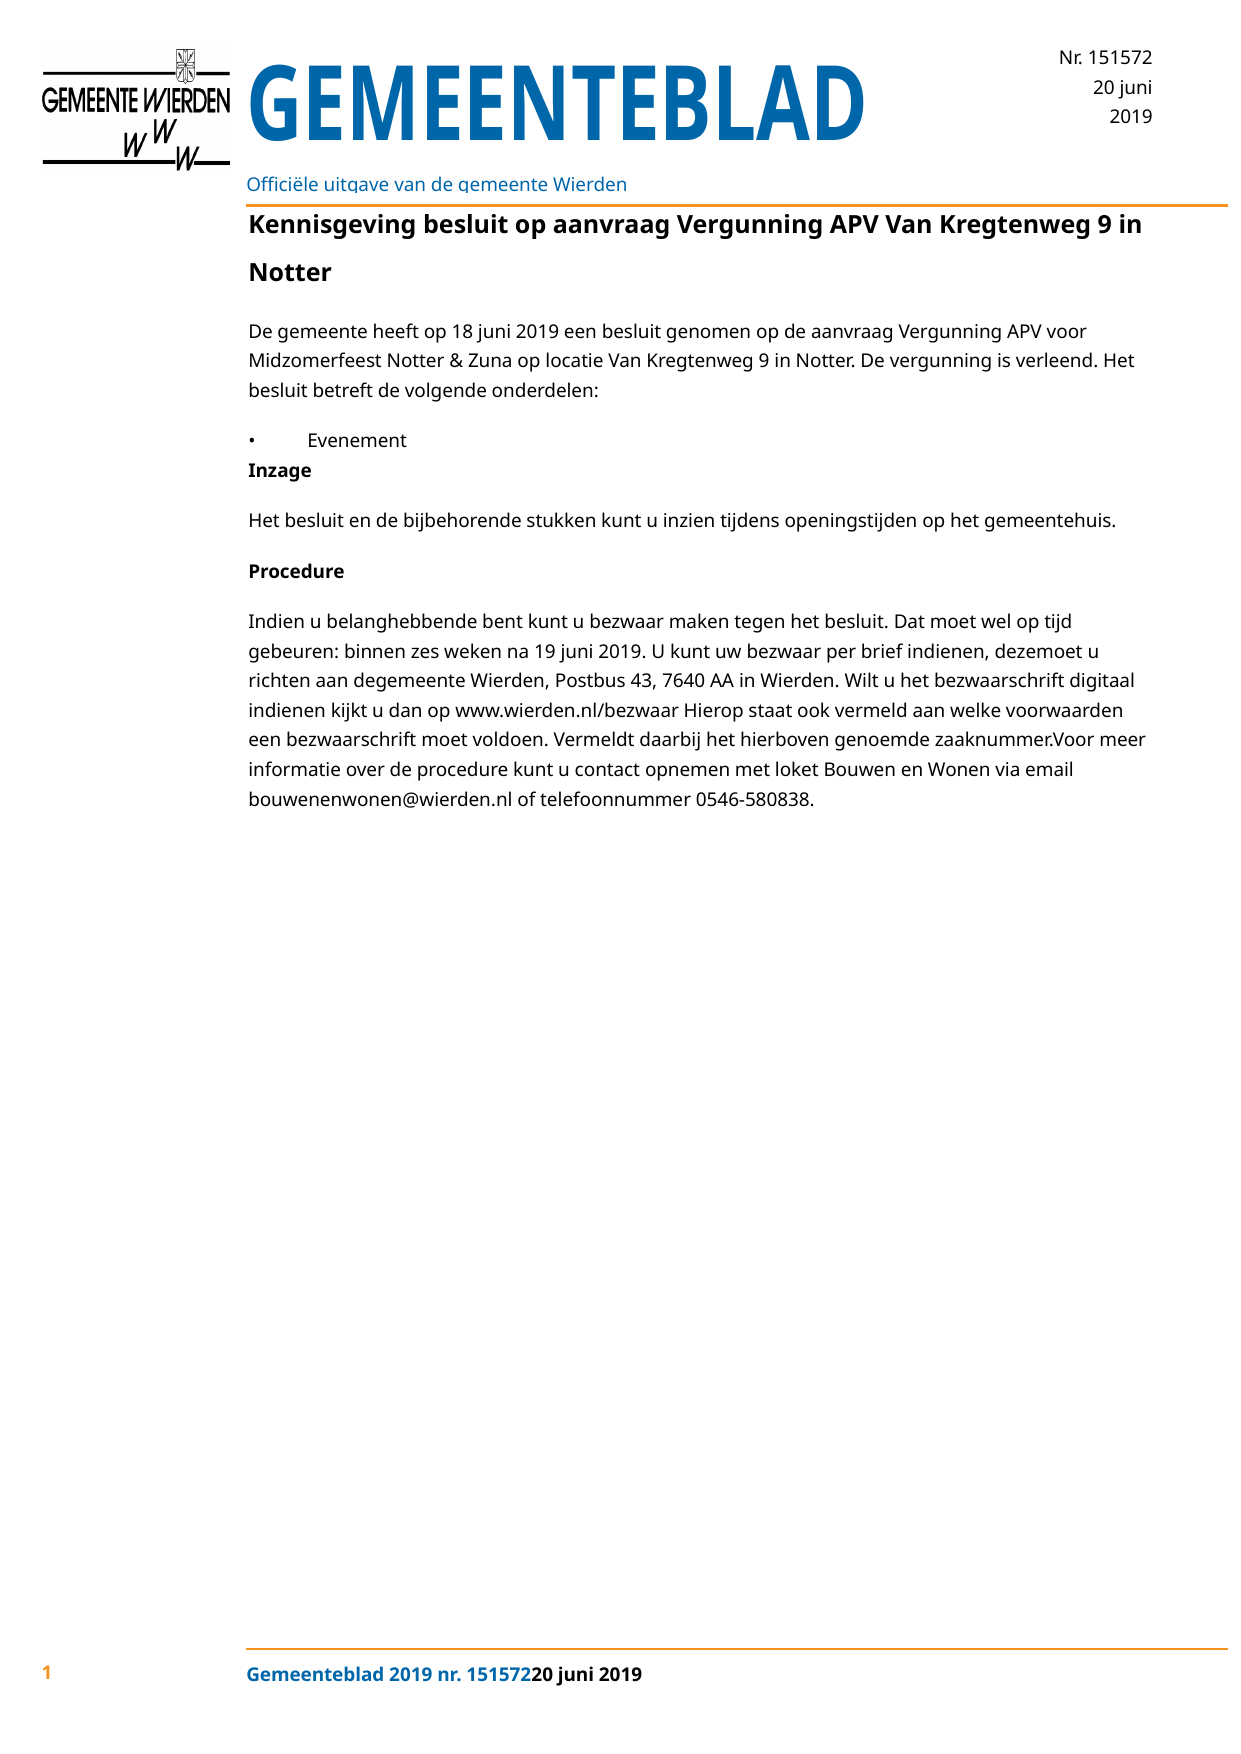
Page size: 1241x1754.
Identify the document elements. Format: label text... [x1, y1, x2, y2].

list Evenement [248, 427, 1152, 453]
text Indien u belanghebbende bent kunt u bezwaar maken tegen het besluit. Dat moet wel op tijd gebeuren: binnen zes weken na 19 juni 2019. U kunt uw bezwaar per brief indienen, dezemoet u richten aan degemeente Wierden, Postbus 43, 7640 AA in Wierden. Wilt u het bezwaarschrift digitaal indienen kijkt u dan op www.wierden.nl/bezwaar Hierop staat ook vermeld aan welke voorwaarden een bezwaarschrift moet voldoen. Vermeldt daarbij het hierboven genoemde zaaknummer.Voor meer informatie over de procedure kunt u contact opnemen met loket Bouwen en Wonen via email bouwenenwonen@wierden.nl of telefoonnummer 0546-580838. [248, 608, 1152, 812]
text Het besluit en de bijbehorende stukken kunt u inzien tijdens openingstijden op het gemeentehuis. [248, 507, 1152, 533]
text Procedure [248, 558, 1152, 584]
text Kennisgeving besluit op aanvraag Vergunning APV Van Kregtenweg 9 in Notter [248, 207, 1152, 288]
picture [41, 47, 231, 172]
text De gemeente heeft op 18 juni 2019 een besluit genomen op de aanvraag Vergunning APV voor Midzomerfeest Notter & Zuna op locatie Van Kregtenweg 9 in Notter. De vergunning is verleend. Het besluit betreft de volgende onderdelen: [248, 318, 1152, 403]
text Inzage [248, 457, 1152, 483]
